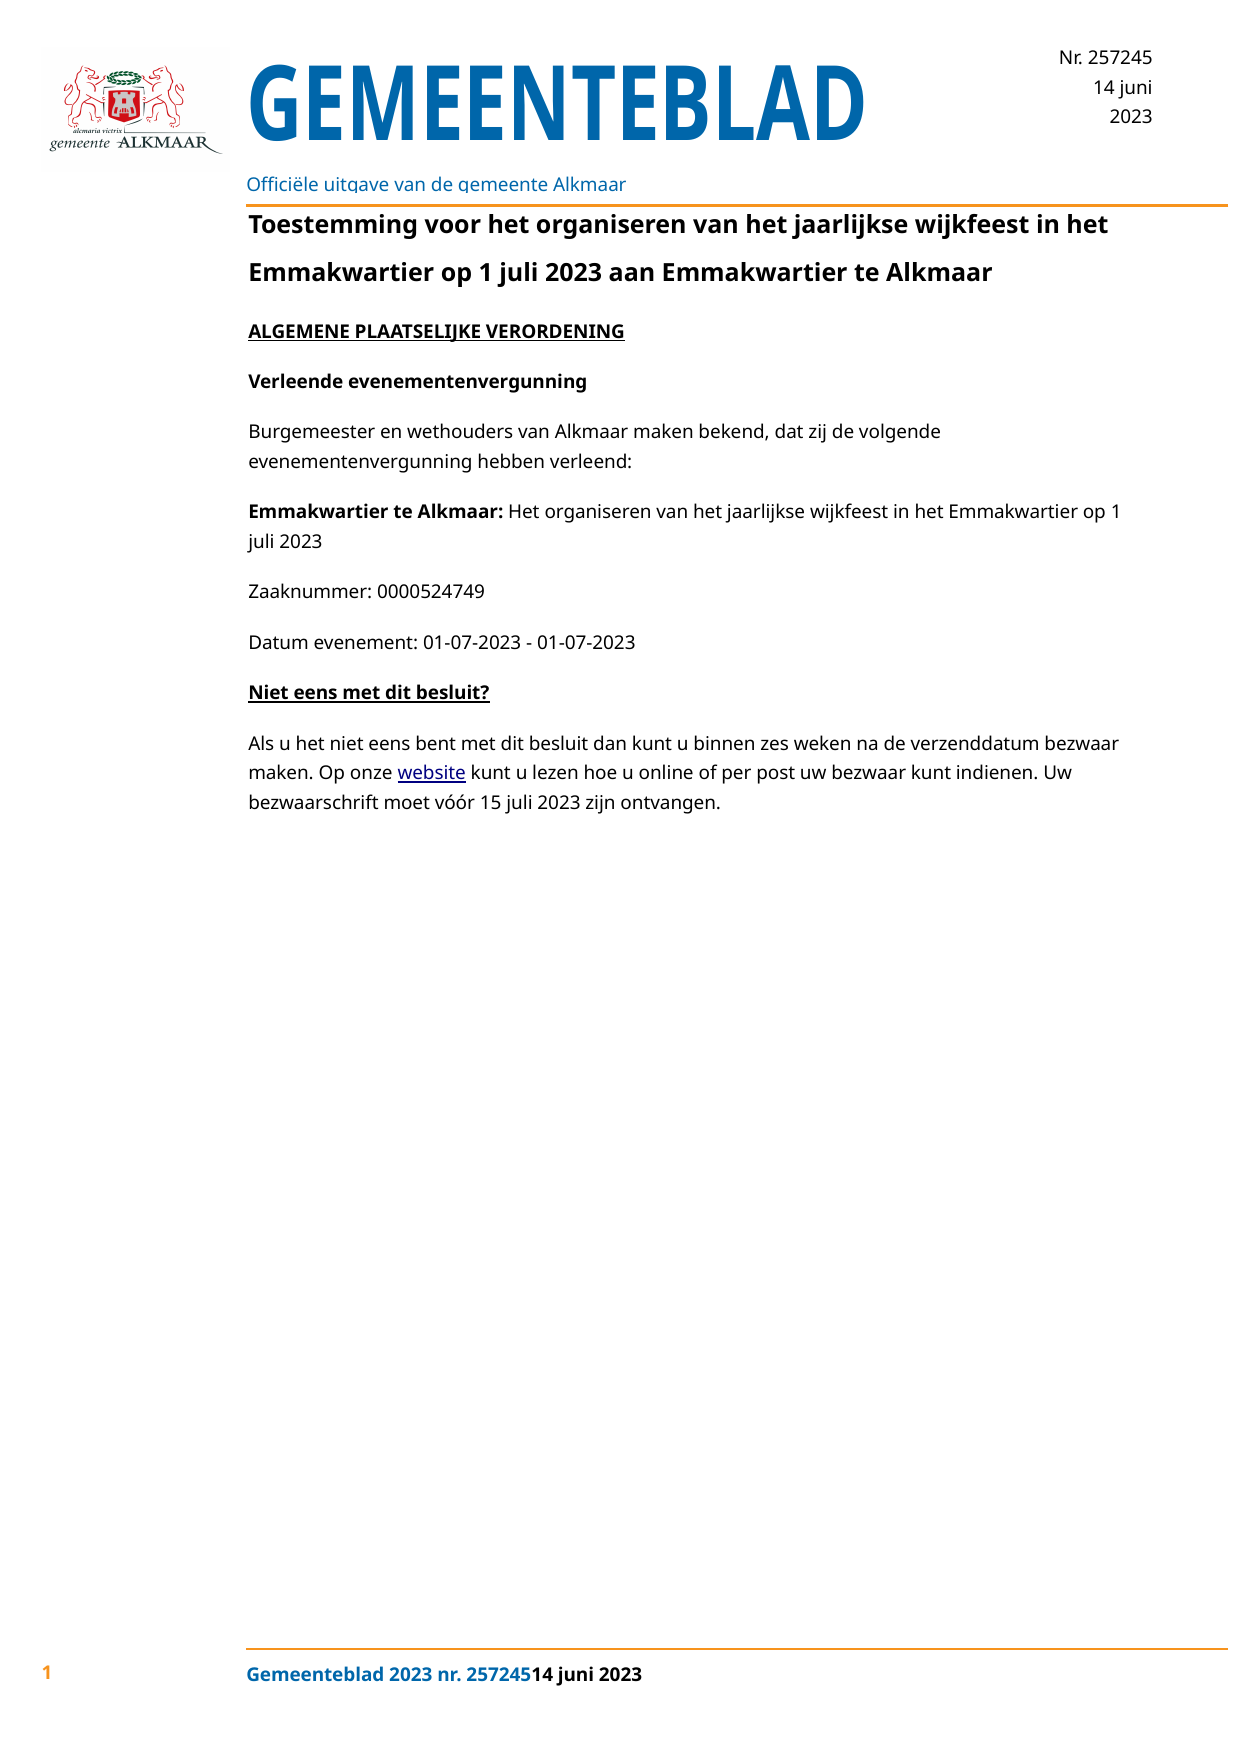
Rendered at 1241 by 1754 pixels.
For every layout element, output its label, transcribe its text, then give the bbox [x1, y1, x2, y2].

text ALGEMENE PLAATSELIJKE VERORDENING [248, 318, 1152, 344]
text Als u het niet eens bent met dit besluit dan kunt u binnen zes weken na de verzenddatum bezwaar maken. Op onze website kunt u lezen hoe u online of per post uw bezwaar kunt indienen. Uw bezwaarschrift moet vóór 15 juli 2023 zijn ontvangen. [248, 730, 1152, 815]
text Burgemeester en wethouders van Alkmaar maken bekend, dat zij de volgende evenementenvergunning hebben verleend: [248, 419, 1152, 474]
text Toestemming voor het organiseren van het jaarlijkse wijkfeest in het Emmakwartier op 1 juli 2023 aan Emmakwartier te Alkmaar [248, 207, 1152, 288]
text Niet eens met dit besluit? [248, 679, 1152, 705]
text Verleende evenementenvergunning [248, 368, 1152, 394]
text Zaaknummer: 0000524749 [248, 579, 1152, 604]
picture [41, 47, 231, 172]
text Datum evenement: 01-07-2023 - 01-07-2023 [248, 629, 1152, 655]
text Emmakwartier te Alkmaar: Het organiseren van het jaarlijkse wijkfeest in het Emmakwartier op 1 juli 2023 [248, 499, 1152, 554]
